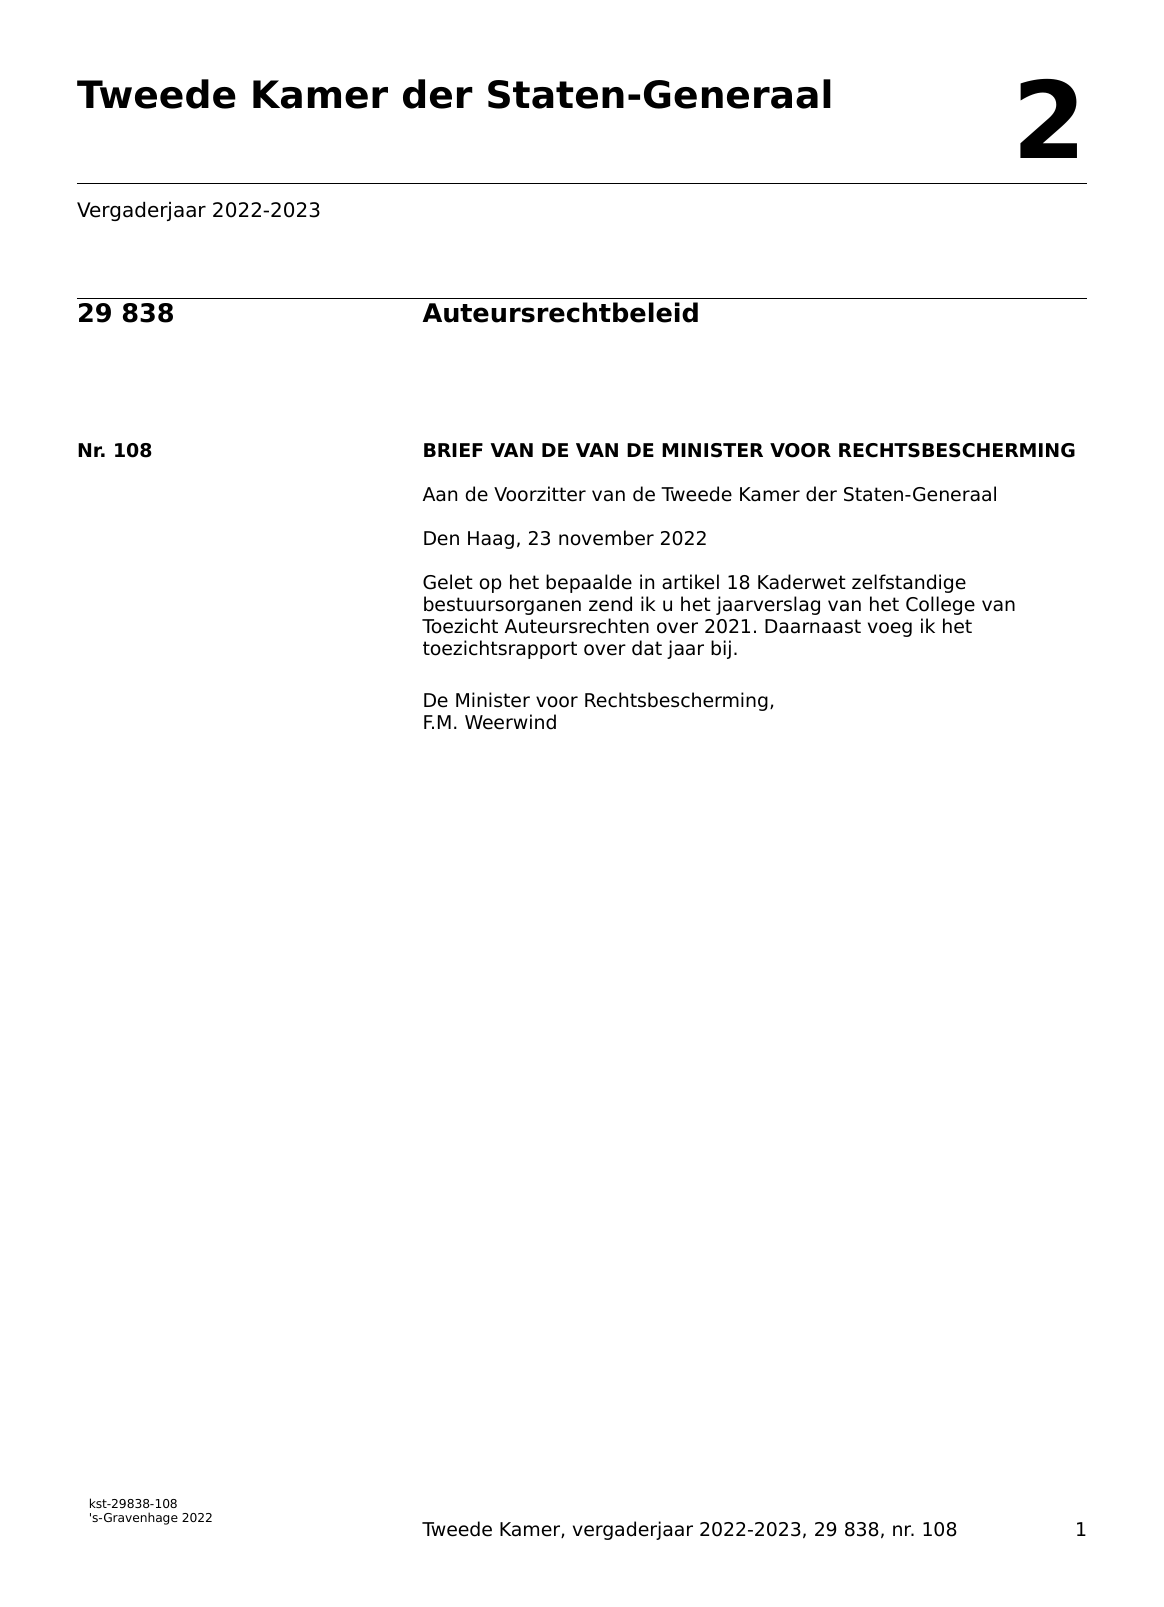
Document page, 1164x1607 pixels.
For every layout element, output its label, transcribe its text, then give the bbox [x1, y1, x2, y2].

table_header 2 [886, 59, 1087, 183]
text Den Haag, 23 november 2022 [422, 528, 1087, 550]
table_cell Vergaderjaar 2022-2023 [77, 184, 1087, 298]
text De Minister voor Rechtsbescherming, F.M. Weerwind [422, 690, 1087, 734]
table_header Tweede Kamer der Staten-Generaal [77, 59, 886, 183]
subtitle Nr. 108 BRIEF VAN DE VAN DE MINISTER VOOR RECHTSBESCHERMING [77, 440, 1087, 462]
subtitle 29 838 Auteursrechtbeleid [77, 299, 1087, 329]
text kst-29838-108 [88, 1497, 323, 1511]
text 's-Gravenhage 2022 [88, 1511, 323, 1525]
text Aan de Voorzitter van de Tweede Kamer der Staten-Generaal [422, 484, 1087, 506]
text Gelet op het bepaalde in artikel 18 Kaderwet zelfstandige bestuursorganen zend ik u het jaarverslag van het College van Toezicht Auteursrechten over 2021. Daarnaast voeg ik het toezichtsrapport over dat jaar bij. [422, 572, 1087, 660]
